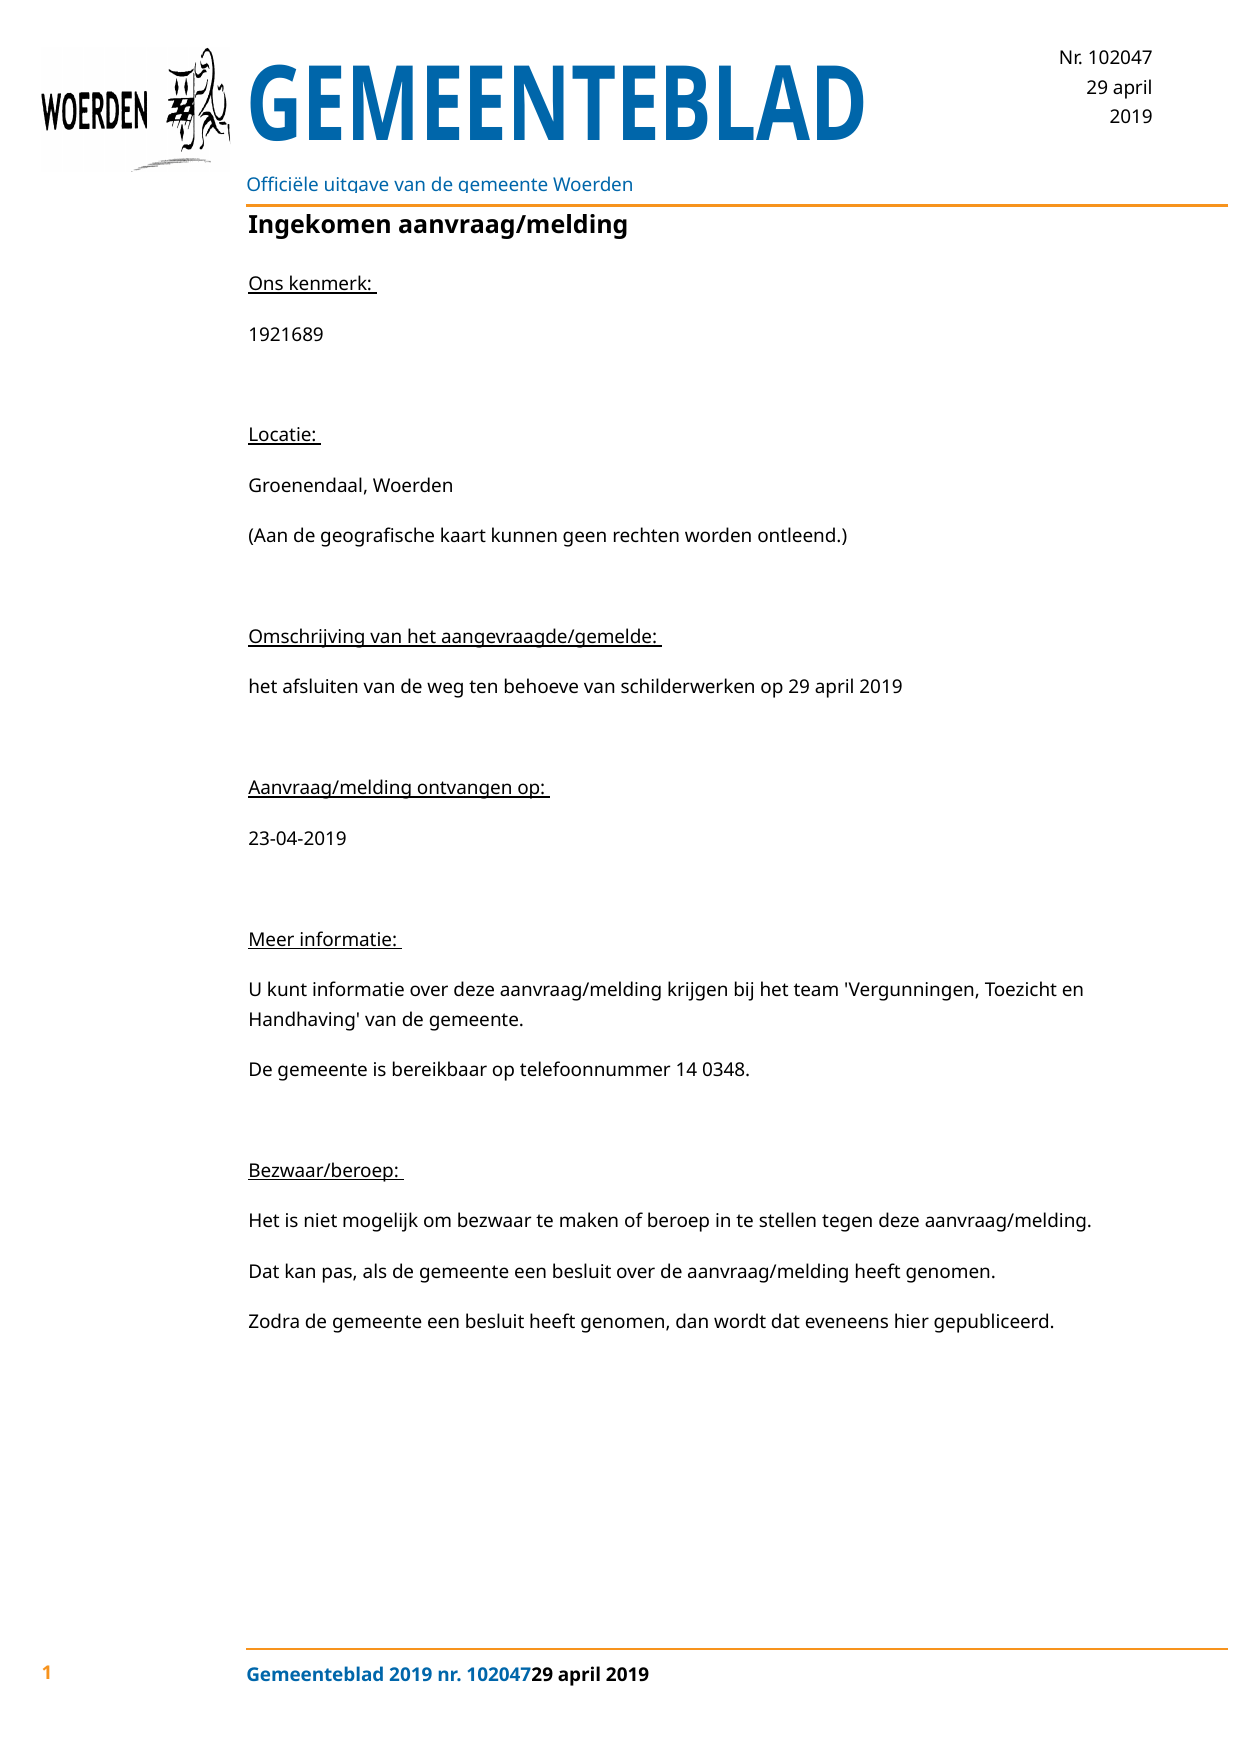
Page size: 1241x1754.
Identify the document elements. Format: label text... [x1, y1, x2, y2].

text 1921689 [248, 321, 1152, 346]
text (Aan de geografische kaart kunnen geen rechten worden ontleend.) [248, 522, 1152, 548]
text Het is niet mogelijk om bezwaar te maken of beroep in te stellen tegen deze aanvraag/melding. [248, 1207, 1152, 1233]
text Groenendaal, Woerden [248, 472, 1152, 498]
text 23-04-2019 [248, 825, 1152, 851]
text Ons kenmerk: [248, 270, 1152, 296]
picture [41, 47, 231, 172]
text De gemeente is bereikbaar op telefoonnummer 14 0348. [248, 1056, 1152, 1082]
text Zodra de gemeente een besluit heeft genomen, dan wordt dat eveneens hier gepubliceerd. [248, 1308, 1152, 1334]
text Ingekomen aanvraag/melding [248, 207, 1152, 241]
text Omschrijving van het aangevraagde/gemelde: [248, 623, 1152, 649]
text Locatie: [248, 422, 1152, 447]
text U kunt informatie over deze aanvraag/melding krijgen bij het team 'Vergunningen, Toezicht en Handhaving' van de gemeente. [248, 976, 1152, 1031]
text Bezwaar/beroep: [248, 1157, 1152, 1183]
text het afsluiten van de weg ten behoeve van schilderwerken op 29 april 2019 [248, 674, 1152, 699]
text Aanvraag/melding ontvangen op: [248, 774, 1152, 800]
text Meer informatie: [248, 926, 1152, 951]
text Dat kan pas, als de gemeente een besluit over de aanvraag/melding heeft genomen. [248, 1258, 1152, 1283]
